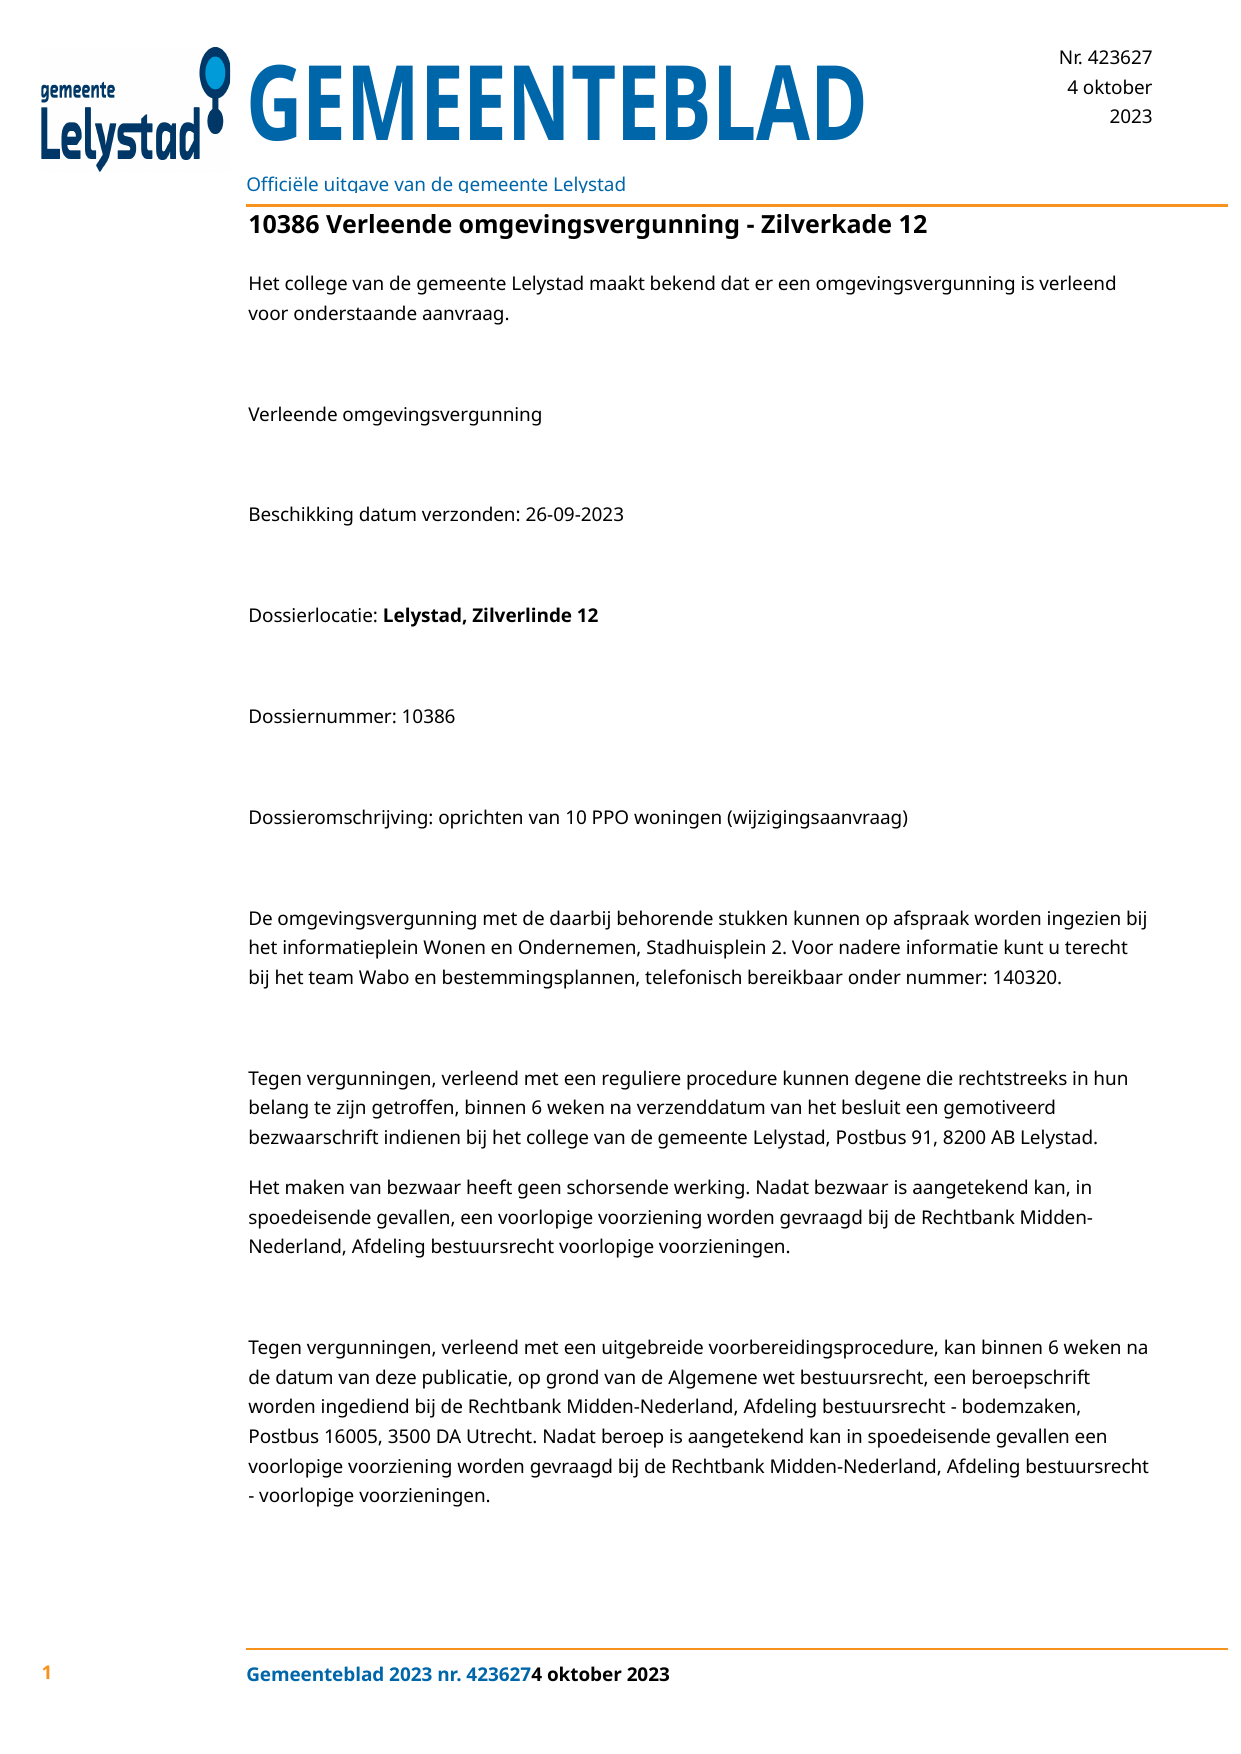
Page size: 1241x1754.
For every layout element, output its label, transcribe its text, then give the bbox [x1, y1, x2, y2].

text Het college van de gemeente Lelystad maakt bekend dat er een omgevingsvergunning is verleend voor onderstaande aanvraag. [248, 270, 1152, 326]
text De omgevingsvergunning met de daarbij behorende stukken kunnen op afspraak worden ingezien bij het informatieplein Wonen en Ondernemen, Stadhuisplein 2. Voor nadere informatie kunt u terecht bij het team Wabo en bestemmingsplannen, telefonisch bereikbaar onder nummer: 140320. [248, 905, 1152, 990]
picture [41, 47, 231, 172]
text Tegen vergunningen, verleend met een uitgebreide voorbereidingsprocedure, kan binnen 6 weken na de datum van deze publicatie, op grond van de Algemene wet bestuursrecht, een beroepschrift worden ingediend bij de Rechtbank Midden-Nederland, Afdeling bestuursrecht - bodemzaken, Postbus 16005, 3500 DA Utrecht. Nadat beroep is aangetekend kan in spoedeisende gevallen een voorlopige voorziening worden gevraagd bij de Rechtbank Midden-Nederland, Afdeling bestuursrecht - voorlopige voorzieningen. [248, 1334, 1152, 1508]
text Dossieromschrijving: oprichten van 10 PPO woningen (wijzigingsaanvraag) [248, 804, 1152, 830]
text Beschikking datum verzonden: 26-09-2023 [248, 502, 1152, 527]
text Tegen vergunningen, verleend met een reguliere procedure kunnen degene die rechtstreeks in hun belang te zijn getroffen, binnen 6 weken na verzenddatum van het besluit een gemotiveerd bezwaarschrift indienen bij het college van de gemeente Lelystad, Postbus 91, 8200 AB Lelystad. [248, 1065, 1152, 1150]
text Dossierlocatie: Lelystad, Zilverlinde 12 [248, 602, 1152, 628]
text 10386 Verleende omgevingsvergunning - Zilverkade 12 [248, 207, 1152, 241]
text Dossiernummer: 10386 [248, 703, 1152, 729]
text Verleende omgevingsvergunning [248, 401, 1152, 426]
text Het maken van bezwaar heeft geen schorsende werking. Nadat bezwaar is aangetekend kan, in spoedeisende gevallen, een voorlopige voorziening worden gevraagd bij de Rechtbank Midden-Nederland, Afdeling bestuursrecht voorlopige voorzieningen. [248, 1174, 1152, 1259]
